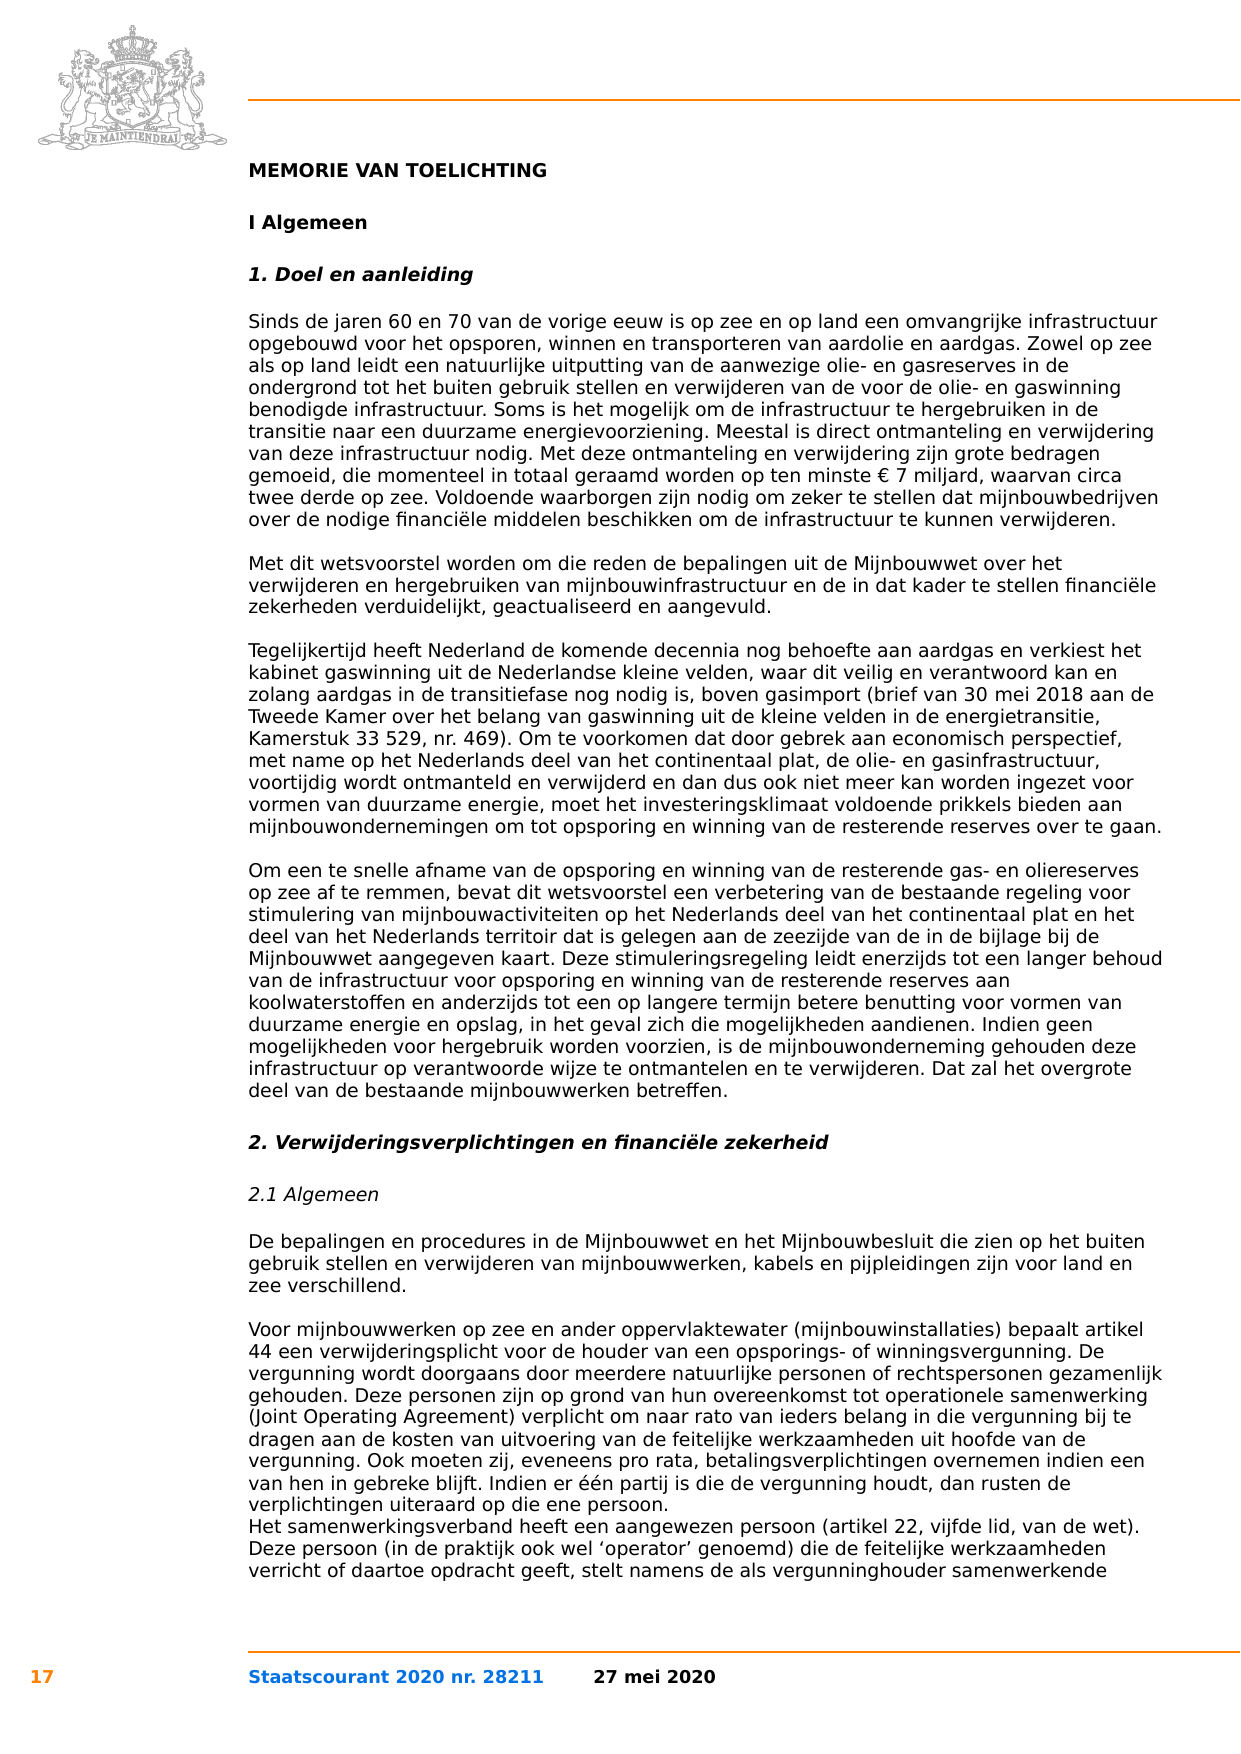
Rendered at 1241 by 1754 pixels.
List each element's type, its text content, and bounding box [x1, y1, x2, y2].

text Voor mijnbouwwerken op zee en ander oppervlaktewater (mijnbouwinstallaties) bepaalt artikel 44 een verwijderingsplicht voor de houder van een opsporings- of winningsvergunning. De vergunning wordt doorgaans door meerdere natuurlijke personen of rechtspersonen gezamenlijk gehouden. Deze personen zijn op grond van hun overeenkomst tot operationele samenwerking (Joint Operating Agreement) verplicht om naar rato van ieders belang in die vergunning bij te dragen aan de kosten van uitvoering van de feitelijke werkzaamheden uit hoofde van de vergunning. Ook moeten zij, eveneens pro rata, betalingsverplichtingen overnemen indien een van hen in gebreke blijft. Indien er één partij is die de vergunning houdt, dan rusten de verplichtingen uiteraard op die ene persoon. [248, 1318, 1163, 1516]
text Om een te snelle afname van de opsporing en winning van de resterende gas- en oliereserves op zee af te remmen, bevat dit wetsvoorstel een verbetering van de bestaande regeling voor stimulering van mijnbouwactiviteiten op het Nederlands deel van het continentaal plat en het deel van het Nederlands territoir dat is gelegen aan de zeezijde van de in de bijlage bij de Mijnbouwwet aangegeven kaart. Deze stimuleringsregeling leidt enerzijds tot een langer behoud van de infrastructuur voor opsporing en winning van de resterende reserves aan koolwaterstoffen en anderzijds tot een op langere termijn betere benutting voor vormen van duurzame energie en opslag, in het geval zich die mogelijkheden aandienen. Indien geen mogelijkheden voor hergebruik worden voorzien, is de mijnbouwonderneming gehouden deze infrastructuur op verantwoorde wijze te ontmantelen en te verwijderen. Dat zal het overgrote deel van de bestaande mijnbouwwerken betreffen. [248, 860, 1163, 1102]
text Tegelijkertijd heeft Nederland de komende decennia nog behoefte aan aardgas en verkiest het kabinet gaswinning uit de Nederlandse kleine velden, waar dit veilig en verantwoord kan en zolang aardgas in de transitiefase nog nodig is, boven gasimport (brief van 30 mei 2018 aan de Tweede Kamer over het belang van gaswinning uit de kleine velden in de energietransitie, Kamerstuk 33 529, nr. 469). Om te voorkomen dat door gebrek aan economisch perspectief, met name op het Nederlands deel van het continentaal plat, de olie- en gasinfrastructuur, voortijdig wordt ontmanteld en verwijderd en dan dus ook niet meer kan worden ingezet voor vormen van duurzame energie, moet het investeringsklimaat voldoende prikkels bieden aan mijnbouwondernemingen om tot opsporing en winning van de resterende reserves over te gaan. [248, 640, 1163, 838]
text De bepalingen en procedures in de Mijnbouwwet en het Mijnbouwbesluit die zien op het buiten gebruik stellen en verwijderen van mijnbouwwerken, kabels en pijpleidingen zijn voor land en zee verschillend. [248, 1231, 1163, 1297]
picture [38, 25, 227, 150]
text Het samenwerkingsverband heeft een aangewezen persoon (artikel 22, vijfde lid, van de wet). Deze persoon (in de praktijk ook wel ‘operator’ genoemd) die de feitelijke werkzaamheden verricht of daartoe opdracht geeft, stelt namens de als vergunninghouder samenwerkende [248, 1516, 1163, 1582]
subtitle 2. Verwijderingsverplichtingen en financiële zekerheid [248, 1132, 1163, 1154]
subtitle 1. Doel en aanleiding [248, 264, 1163, 286]
text Sinds de jaren 60 en 70 van de vorige eeuw is op zee en op land een omvangrijke infrastructuur opgebouwd voor het opsporen, winnen en transporteren van aardolie en aardgas. Zowel op zee als op land leidt een natuurlijke uitputting van de aanwezige olie- en gasreserves in de ondergrond tot het buiten gebruik stellen en verwijderen van de voor de olie- en gaswinning benodigde infrastructuur. Soms is het mogelijk om de infrastructuur te hergebruiken in de transitie naar een duurzame energievoorziening. Meestal is direct ontmanteling en verwijdering van deze infrastructuur nodig. Met deze ontmanteling en verwijdering zijn grote bedragen gemoeid, die momenteel in totaal geraamd worden op ten minste € 7 miljard, waarvan circa twee derde op zee. Voldoende waarborgen zijn nodig om zeker te stellen dat mijnbouwbedrijven over de nodige financiële middelen beschikken om de infrastructuur te kunnen verwijderen. [248, 311, 1163, 531]
subtitle 2.1 Algemeen [248, 1184, 1163, 1206]
subtitle MEMORIE VAN TOELICHTING [248, 160, 1163, 182]
subtitle I Algemeen [248, 212, 1163, 234]
text Met dit wetsvoorstel worden om die reden de bepalingen uit de Mijnbouwwet over het verwijderen en hergebruiken van mijnbouwinfrastructuur en de in dat kader te stellen financiële zekerheden verduidelijkt, geactualiseerd en aangevuld. [248, 552, 1163, 618]
